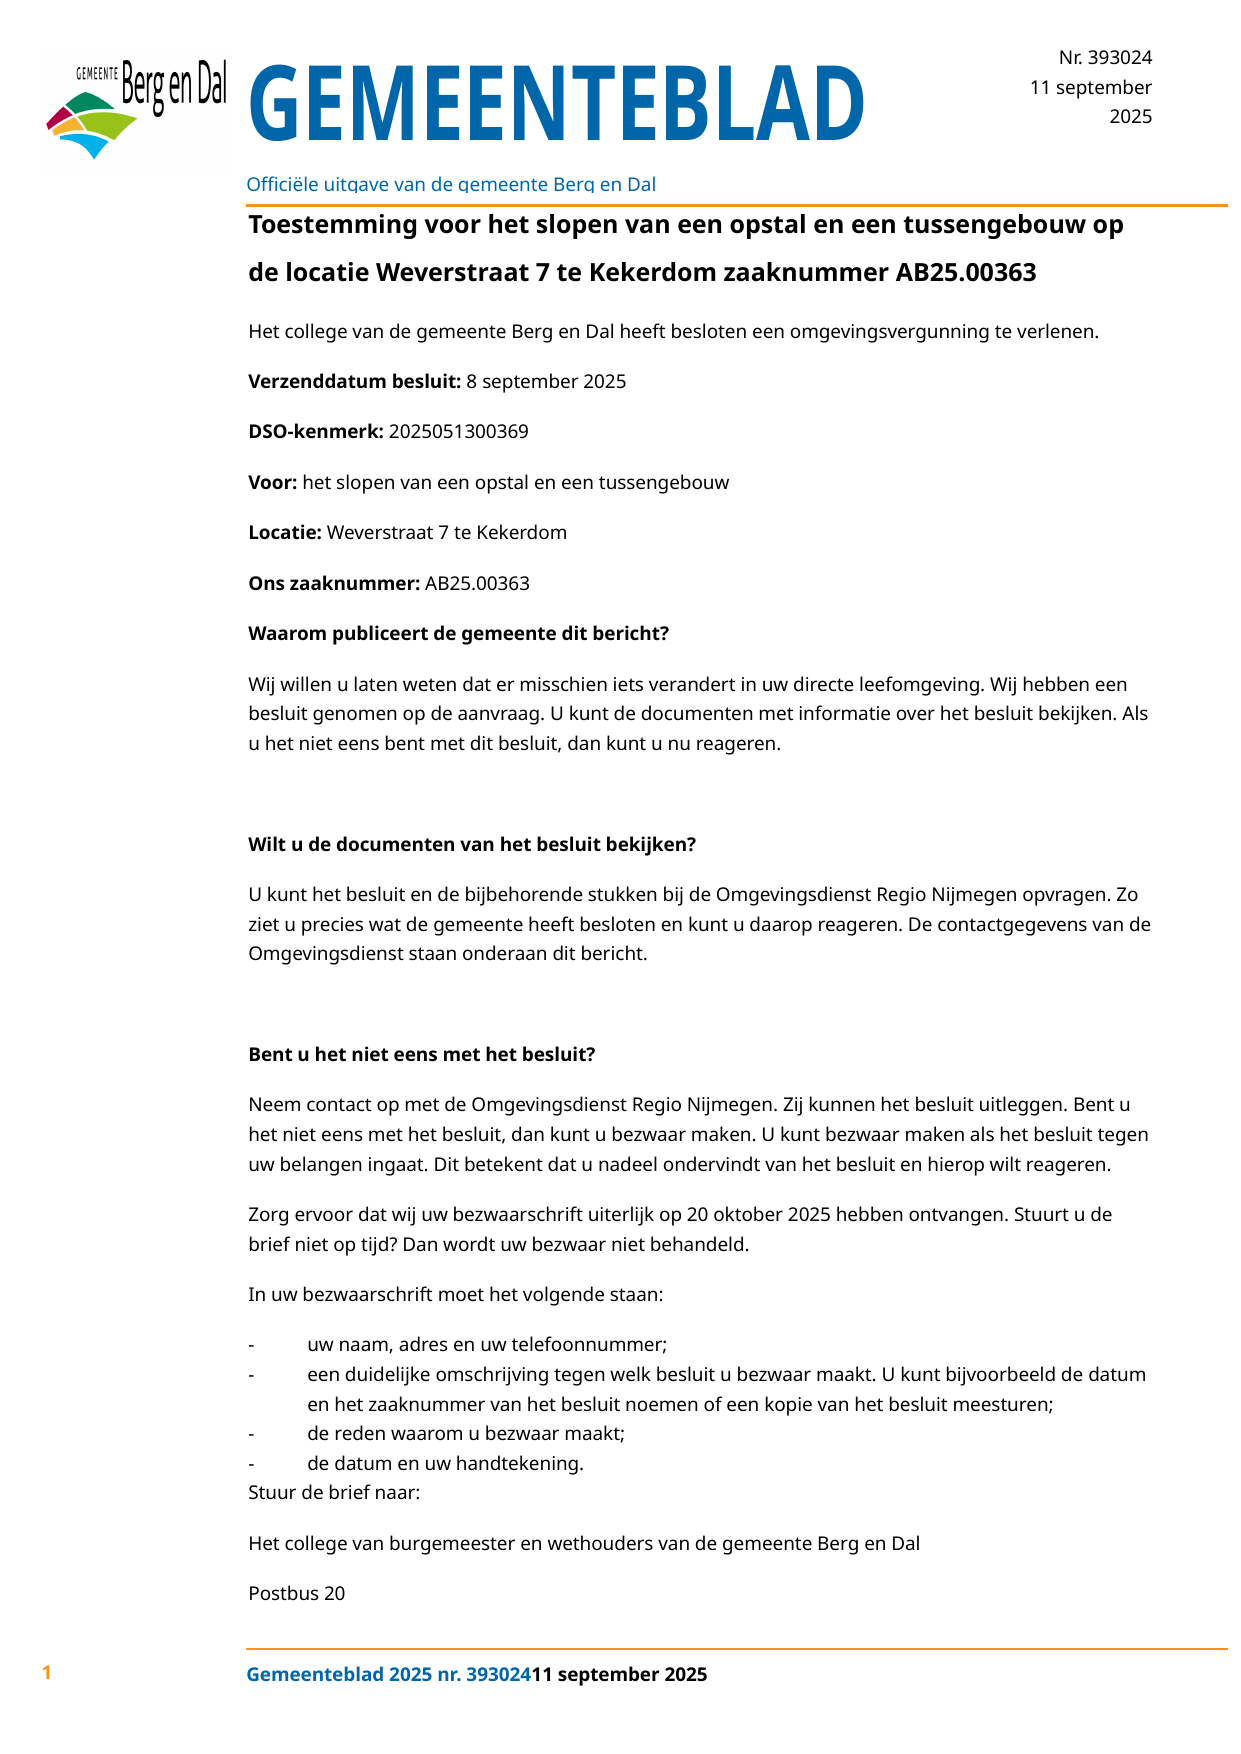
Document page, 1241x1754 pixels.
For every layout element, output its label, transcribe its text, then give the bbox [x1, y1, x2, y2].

text In uw bezwaarschrift moet het volgende staan: [248, 1281, 1152, 1307]
list uw naam, adres en uw telefoonnummer; [248, 1332, 1152, 1357]
text Waarom publiceert de gemeente dit bericht? [248, 620, 1152, 646]
text Toestemming voor het slopen van een opstal en een tussengebouw op de locatie Weverstraat 7 te Kekerdom zaaknummer AB25.00363 [248, 207, 1152, 288]
text Stuur de brief naar: [248, 1479, 1152, 1505]
picture [41, 47, 231, 172]
text Wij willen u laten weten dat er misschien iets verandert in uw directe leefomgeving. Wij hebben een besluit genomen op de aanvraag. U kunt de documenten met informatie over het besluit bekijken. Als u het niet eens bent met dit besluit, dan kunt u nu reageren. [248, 671, 1152, 756]
text Locatie: Weverstraat 7 te Kekerdom [248, 519, 1152, 545]
text Bent u het niet eens met het besluit? [248, 1041, 1152, 1067]
text Het college van de gemeente Berg en Dal heeft besloten een omgevingsvergunning te verlenen. [248, 318, 1152, 344]
list de datum en uw handtekening. [248, 1450, 1152, 1476]
text Voor: het slopen van een opstal en een tussengebouw [248, 469, 1152, 495]
text DSO-kenmerk: 2025051300369 [248, 419, 1152, 444]
text Ons zaaknummer: AB25.00363 [248, 570, 1152, 596]
text Neem contact op met de Omgevingsdienst Regio Nijmegen. Zij kunnen het besluit uitleggen. Bent u het niet eens met het besluit, dan kunt u bezwaar maken. U kunt bezwaar maken als het besluit tegen uw belangen ingaat. Dit betekent dat u nadeel ondervindt van het besluit en hierop wilt reageren. [248, 1092, 1152, 1177]
list de reden waarom u bezwaar maakt; [248, 1420, 1152, 1446]
text U kunt het besluit en de bijbehorende stukken bij de Omgevingsdienst Regio Nijmegen opvragen. Zo ziet u precies wat de gemeente heeft besloten en kunt u daarop reageren. De contactgegevens van de Omgevingsdienst staan onderaan dit bericht. [248, 881, 1152, 966]
text Postbus 20 [248, 1580, 1152, 1606]
text Wilt u de documenten van het besluit bekijken? [248, 831, 1152, 857]
text Zorg ervoor dat wij uw bezwaarschrift uiterlijk op 20 oktober 2025 hebben ontvangen. Stuurt u de brief niet op tijd? Dan wordt uw bezwaar niet behandeld. [248, 1201, 1152, 1257]
text Verzenddatum besluit: 8 september 2025 [248, 368, 1152, 394]
text Het college van burgemeester en wethouders van de gemeente Berg en Dal [248, 1530, 1152, 1556]
list een duidelijke omschrijving tegen welk besluit u bezwaar maakt. U kunt bijvoorbeeld de datum en het zaaknummer van het besluit noemen of een kopie van het besluit meesturen; [248, 1361, 1152, 1417]
